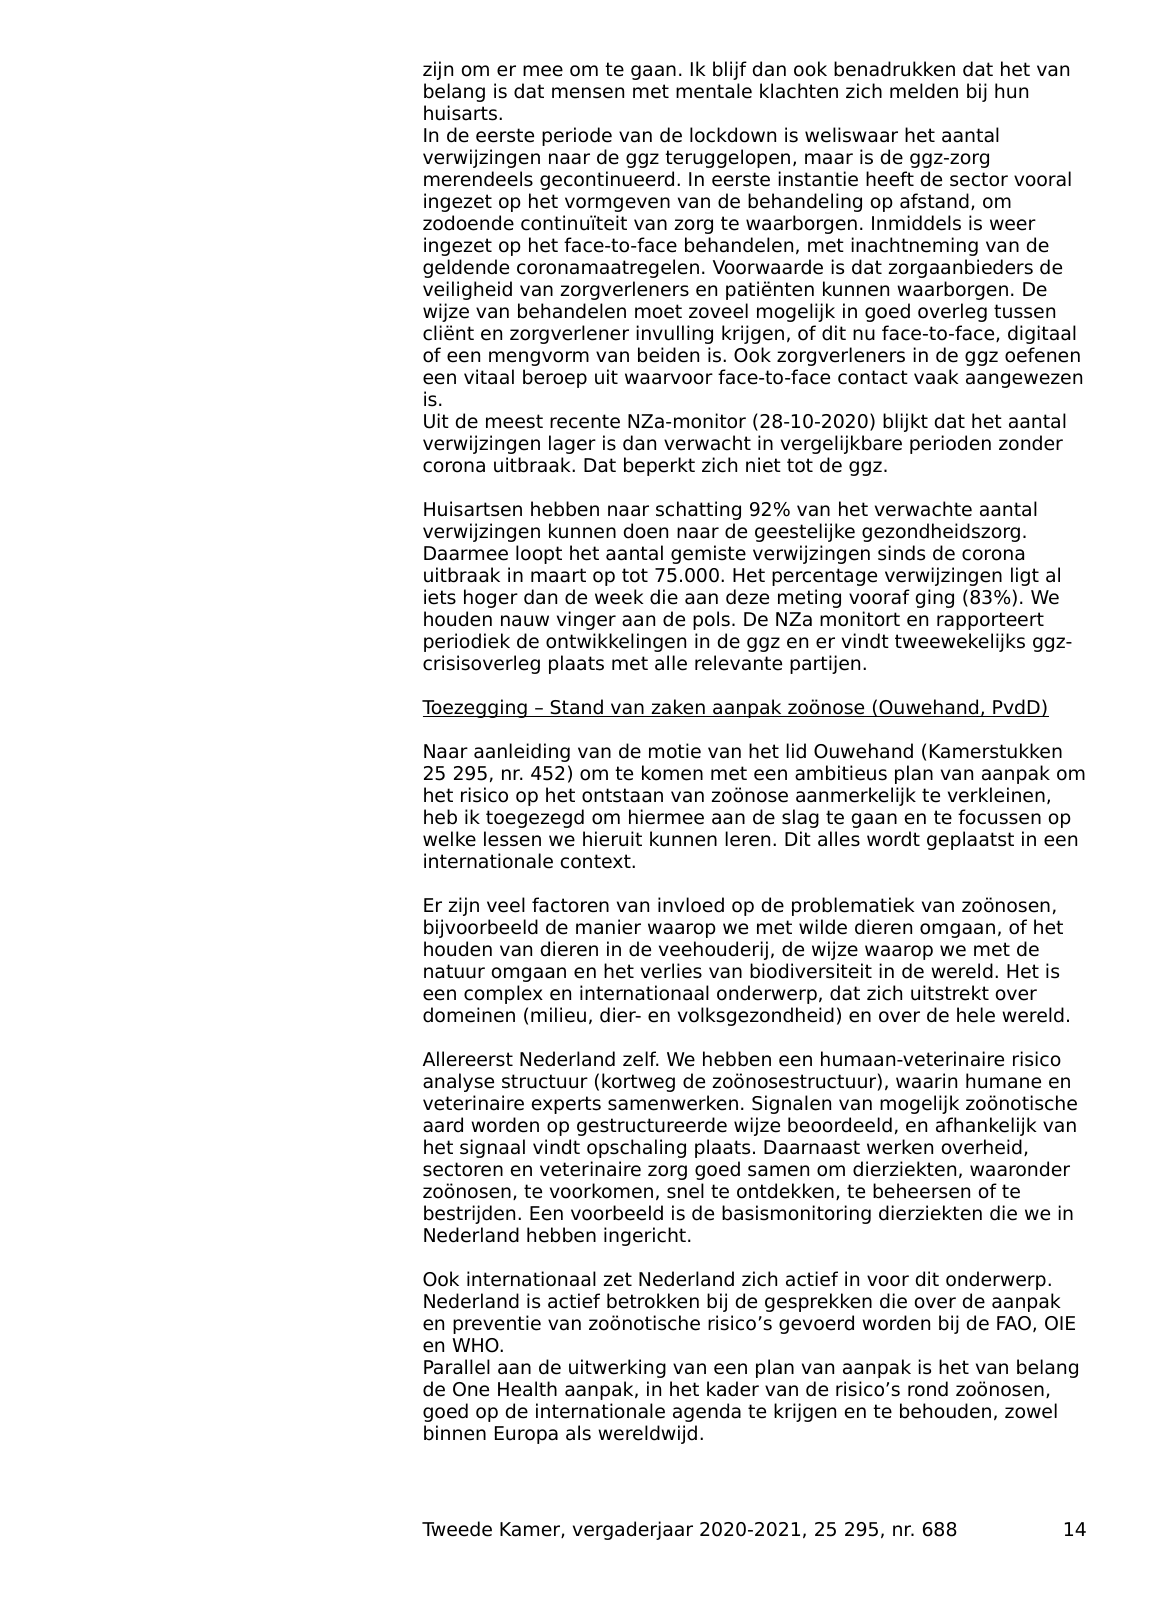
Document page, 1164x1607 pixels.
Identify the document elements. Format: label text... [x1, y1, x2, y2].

subtitle Toezegging – Stand van zaken aanpak zoönose (Ouwehand, PvdD) [422, 697, 1087, 719]
text Huisartsen hebben naar schatting 92% van het verwachte aantal verwijzingen kunnen doen naar de geestelijke gezondheidszorg. Daarmee loopt het aantal gemiste verwijzingen sinds de corona uitbraak in maart op tot 75.000. Het percentage verwijzingen ligt al iets hoger dan de week die aan deze meting vooraf ging (83%). We houden nauw vinger aan de pols. De NZa monitort en rapporteert periodiek de ontwikkelingen in de ggz en er vindt tweewekelijks ggz-crisisoverleg plaats met alle relevante partijen. [422, 499, 1087, 675]
text zijn om er mee om te gaan. Ik blijf dan ook benadrukken dat het van belang is dat mensen met mentale klachten zich melden bij hun huisarts. [422, 59, 1087, 125]
text Uit de meest recente NZa-monitor (28-10-2020) blijkt dat het aantal verwijzingen lager is dan verwacht in vergelijkbare perioden zonder corona uitbraak. Dat beperkt zich niet tot de ggz. [422, 411, 1087, 477]
text Allereerst Nederland zelf. We hebben een humaan-veterinaire risico analyse structuur (kortweg de zoönosestructuur), waarin humane en veterinaire experts samenwerken. Signalen van mogelijk zoönotische aard worden op gestructureerde wijze beoordeeld, en afhankelijk van het signaal vindt opschaling plaats. Daarnaast werken overheid, sectoren en veterinaire zorg goed samen om dierziekten, waaronder zoönosen, te voorkomen, snel te ontdekken, te beheersen of te bestrijden. Een voorbeeld is de basismonitoring dierziekten die we in Nederland hebben ingericht. [422, 1049, 1087, 1247]
text In de eerste periode van de lockdown is weliswaar het aantal verwijzingen naar de ggz teruggelopen, maar is de ggz-zorg merendeels gecontinueerd. In eerste instantie heeft de sector vooral ingezet op het vormgeven van de behandeling op afstand, om zodoende continuïteit van zorg te waarborgen. Inmiddels is weer ingezet op het face-to-face behandelen, met inachtneming van de geldende coronamaatregelen. Voorwaarde is dat zorgaanbieders de veiligheid van zorgverleners en patiënten kunnen waarborgen. De wijze van behandelen moet zoveel mogelijk in goed overleg tussen cliënt en zorgverlener invulling krijgen, of dit nu face-to-face, digitaal of een mengvorm van beiden is. Ook zorgverleners in de ggz oefenen een vitaal beroep uit waarvoor face-to-face contact vaak aangewezen is. [422, 125, 1087, 411]
text Er zijn veel factoren van invloed op de problematiek van zoönosen, bijvoorbeeld de manier waarop we met wilde dieren omgaan, of het houden van dieren in de veehouderij, de wijze waarop we met de natuur omgaan en het verlies van biodiversiteit in de wereld. Het is een complex en internationaal onderwerp, dat zich uitstrekt over domeinen (milieu, dier- en volksgezondheid) en over de hele wereld. [422, 895, 1087, 1027]
text Naar aanleiding van de motie van het lid Ouwehand (Kamerstukken 25 295, nr. 452) om te komen met een ambitieus plan van aanpak om het risico op het ontstaan van zoönose aanmerkelijk te verkleinen, heb ik toegezegd om hiermee aan de slag te gaan en te focussen op welke lessen we hieruit kunnen leren. Dit alles wordt geplaatst in een internationale context. [422, 741, 1087, 873]
text Parallel aan de uitwerking van een plan van aanpak is het van belang de One Health aanpak, in het kader van de risico’s rond zoönosen, goed op de internationale agenda te krijgen en te behouden, zowel binnen Europa als wereldwijd. [422, 1357, 1087, 1445]
text Ook internationaal zet Nederland zich actief in voor dit onderwerp. Nederland is actief betrokken bij de gesprekken die over de aanpak en preventie van zoönotische risico’s gevoerd worden bij de FAO, OIE en WHO. [422, 1269, 1087, 1357]
